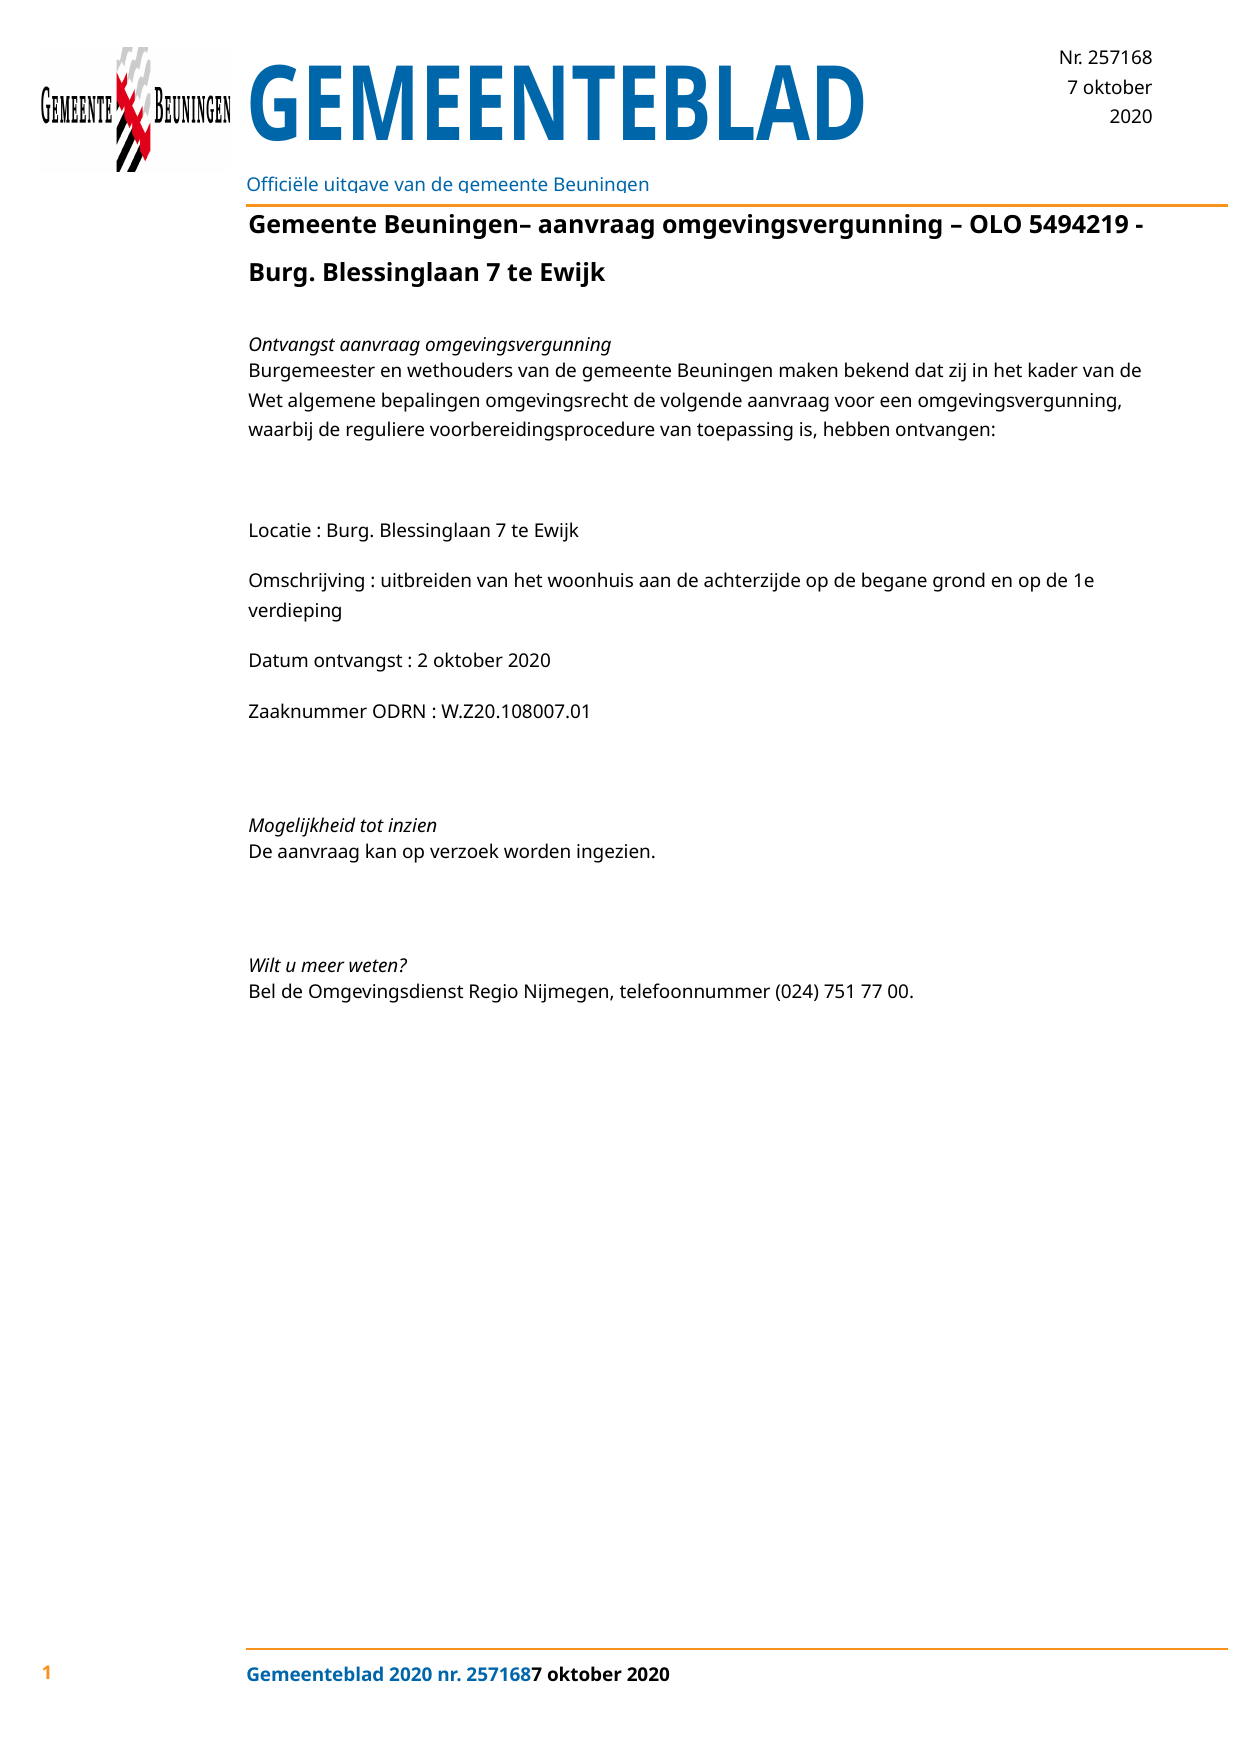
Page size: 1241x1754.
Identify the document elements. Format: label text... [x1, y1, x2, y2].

text Burgemeester en wethouders van de gemeente Beuningen maken bekend dat zij in het kader van de Wet algemene bepalingen omgevingsrecht de volgende aanvraag voor een omgevingsvergunning, waarbij de reguliere voorbereidingsprocedure van toepassing is, hebben ontvangen: [248, 357, 1152, 442]
text Omschrijving : uitbreiden van het woonhuis aan de achterzijde op de begane grond en op de 1e verdieping [248, 568, 1152, 623]
text Datum ontvangst : 2 oktober 2020 [248, 648, 1152, 673]
text Wilt u meer weten? [248, 952, 1152, 978]
text Bel de Omgevingsdienst Regio Nijmegen, telefoonnummer (024) 751 77 00. [248, 978, 1152, 1004]
text Gemeente Beuningen– aanvraag omgevingsvergunning – OLO 5494219 - Burg. Blessinglaan 7 te Ewijk [248, 207, 1152, 288]
text Ontvangst aanvraag omgevingsvergunning [248, 331, 1152, 357]
picture [41, 47, 231, 172]
text De aanvraag kan op verzoek worden ingezien. [248, 838, 1152, 864]
text Zaaknummer ODRN : W.Z20.108007.01 [248, 698, 1152, 724]
text Mogelijkheid tot inzien [248, 812, 1152, 838]
text Locatie : Burg. Blessinglaan 7 te Ewijk [248, 517, 1152, 543]
